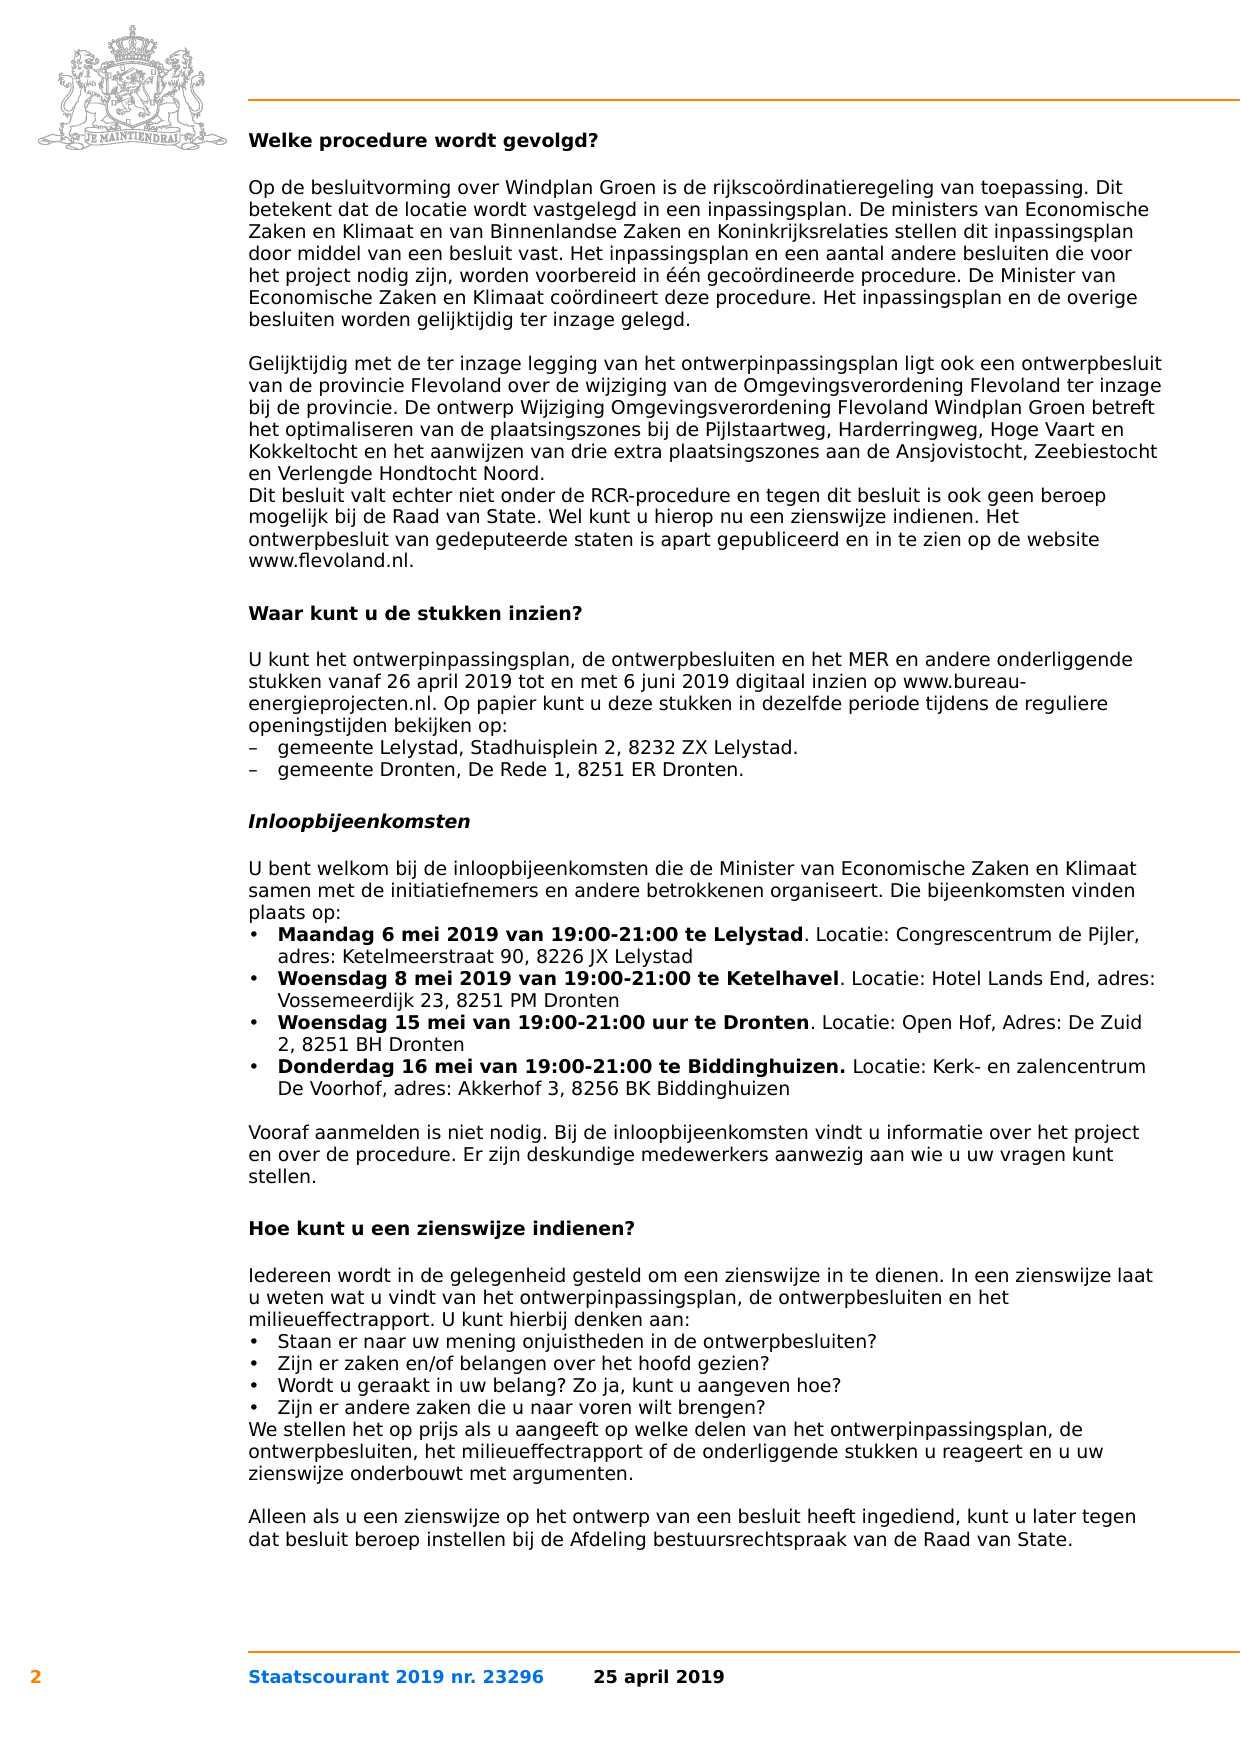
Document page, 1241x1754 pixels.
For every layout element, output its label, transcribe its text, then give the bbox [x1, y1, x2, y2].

text • Maandag 6 mei 2019 van 19:00-21:00 te Lelystad. Locatie: Congrescentrum de Pijler, adres: Ketelmeerstraat 90, 8226 JX Lelystad [248, 924, 1163, 968]
text We stellen het op prijs als u aangeeft op welke delen van het ontwerpinpassingsplan, de ontwerpbesluiten, het milieueffectrapport of de onderliggende stukken u reageert en u uw zienswijze onderbouwt met argumenten. [248, 1419, 1163, 1484]
text • Woensdag 8 mei 2019 van 19:00-21:00 te Ketelhavel. Locatie: Hotel Lands End, adres: Vossemeerdijk 23, 8251 PM Dronten [248, 968, 1163, 1012]
text Dit besluit valt echter niet onder de RCR-procedure en tegen dit besluit is ook geen beroep mogelijk bij de Raad van State. Wel kunt u hierop nu een zienswijze indienen. Het ontwerpbesluit van gedeputeerde staten is apart gepubliceerd en in te zien op de website www.flevoland.nl. [248, 484, 1163, 572]
text – gemeente Dronten, De Rede 1, 8251 ER Dronten. [248, 759, 1163, 781]
subtitle Hoe kunt u een zienswijze indienen? [248, 1218, 1163, 1240]
subtitle Welke procedure wordt gevolgd? [248, 130, 1163, 152]
subtitle Inloopbijeenkomsten [248, 811, 1163, 833]
picture [38, 25, 227, 150]
text Gelijktijdig met de ter inzage legging van het ontwerpinpassingsplan ligt ook een ontwerpbesluit van de provincie Flevoland over de wijziging van de Omgevingsverordening Flevoland ter inzage bij de provincie. De ontwerp Wijziging Omgevingsverordening Flevoland Windplan Groen betreft het optimaliseren van de plaatsingszones bij de Pijlstaartweg, Harderringweg, Hoge Vaart en Kokkeltocht en het aanwijzen van drie extra plaatsingszones aan de Ansjovistocht, Zeebiestocht en Verlengde Hondtocht Noord. [248, 353, 1163, 484]
text • Wordt u geraakt in uw belang? Zo ja, kunt u aangeven hoe? [248, 1375, 1163, 1397]
text • Donderdag 16 mei van 19:00-21:00 te Biddinghuizen. Locatie: Kerk- en zalencentrum De Voorhof, adres: Akkerhof 3, 8256 BK Biddinghuizen [248, 1056, 1163, 1100]
subtitle Waar kunt u de stukken inzien? [248, 602, 1163, 624]
text • Staan er naar uw mening onjuistheden in de ontwerpbesluiten? [248, 1331, 1163, 1353]
text U kunt het ontwerpinpassingsplan, de ontwerpbesluiten en het MER en andere onderliggende stukken vanaf 26 april 2019 tot en met 6 juni 2019 digitaal inzien op www.bureau-energieprojecten.nl. Op papier kunt u deze stukken in dezelfde periode tijdens de reguliere openingstijden bekijken op: [248, 649, 1163, 737]
text • Zijn er zaken en/of belangen over het hoofd gezien? [248, 1353, 1163, 1375]
text • Zijn er andere zaken die u naar voren wilt brengen? [248, 1397, 1163, 1419]
text Vooraf aanmelden is niet nodig. Bij de inloopbijeenkomsten vindt u informatie over het project en over de procedure. Er zijn deskundige medewerkers aanwezig aan wie u uw vragen kunt stellen. [248, 1122, 1163, 1188]
text • Woensdag 15 mei van 19:00-21:00 uur te Dronten. Locatie: Open Hof, Adres: De Zuid 2, 8251 BH Dronten [248, 1012, 1163, 1056]
text U bent welkom bij de inloopbijeenkomsten die de Minister van Economische Zaken en Klimaat samen met de initiatiefnemers en andere betrokkenen organiseert. Die bijeenkomsten vinden plaats op: [248, 858, 1163, 924]
text Alleen als u een zienswijze op het ontwerp van een besluit heeft ingediend, kunt u later tegen dat besluit beroep instellen bij de Afdeling bestuursrechtspraak van de Raad van State. [248, 1506, 1163, 1550]
text – gemeente Lelystad, Stadhuisplein 2, 8232 ZX Lelystad. [248, 737, 1163, 759]
text Op de besluitvorming over Windplan Groen is de rijkscoördinatieregeling van toepassing. Dit betekent dat de locatie wordt vastgelegd in een inpassingsplan. De ministers van Economische Zaken en Klimaat en van Binnenlandse Zaken en Koninkrijksrelaties stellen dit inpassingsplan door middel van een besluit vast. Het inpassingsplan en een aantal andere besluiten die voor het project nodig zijn, worden voorbereid in één gecoördineerde procedure. De Minister van Economische Zaken en Klimaat coördineert deze procedure. Het inpassingsplan en de overige besluiten worden gelijktijdig ter inzage gelegd. [248, 177, 1163, 331]
text Iedereen wordt in de gelegenheid gesteld om een zienswijze in te dienen. In een zienswijze laat u weten wat u vindt van het ontwerpinpassingsplan, de ontwerpbesluiten en het milieueffectrapport. U kunt hierbij denken aan: [248, 1265, 1163, 1331]
